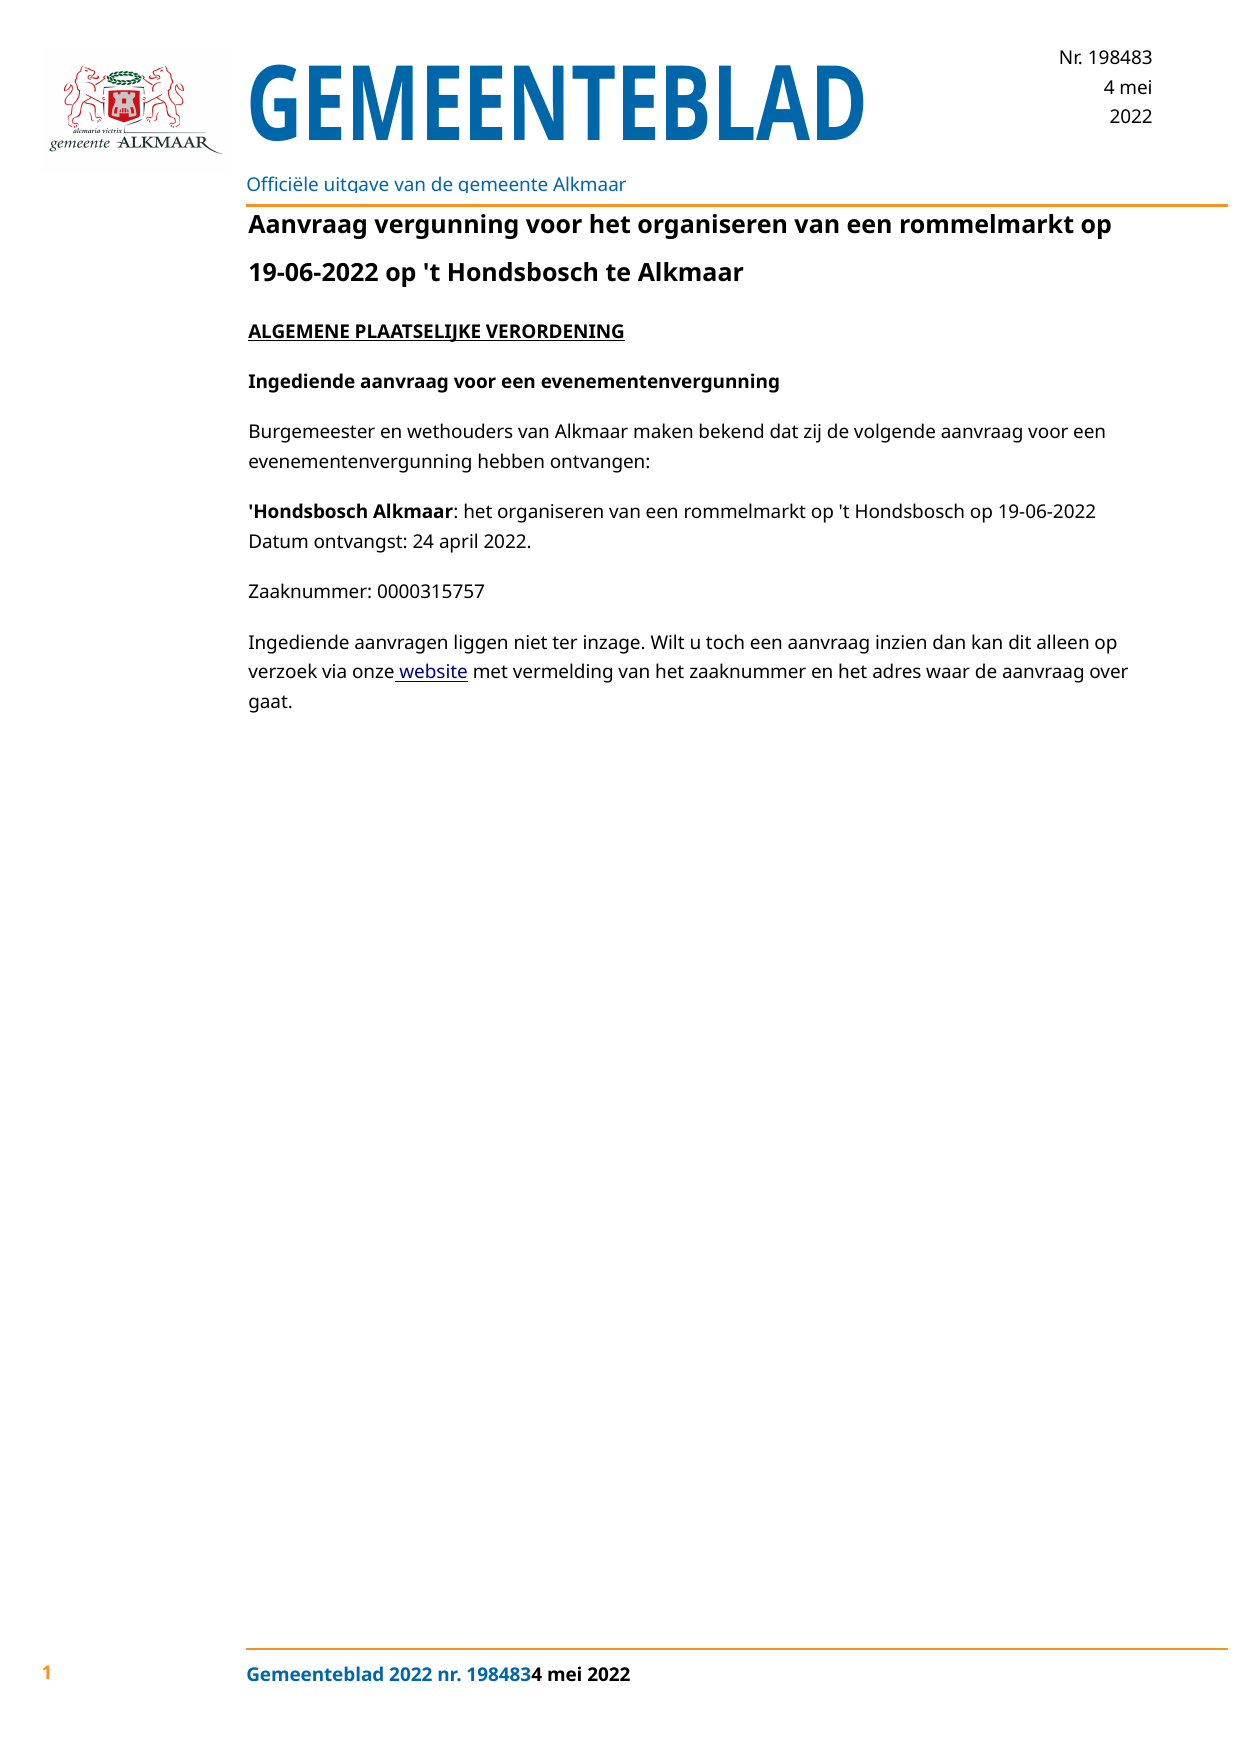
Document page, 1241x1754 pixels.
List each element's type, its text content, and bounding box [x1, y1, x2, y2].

picture [41, 47, 231, 172]
text Burgemeester en wethouders van Alkmaar maken bekend dat zij de volgende aanvraag voor een evenementenvergunning hebben ontvangen: [248, 419, 1152, 474]
text ALGEMENE PLAATSELIJKE VERORDENING [248, 318, 1152, 344]
text Zaaknummer: 0000315757 [248, 579, 1152, 604]
text 'Hondsbosch Alkmaar: het organiseren van een rommelmarkt op 't Hondsbosch op 19-06-2022 Datum ontvangst: 24 april 2022. [248, 499, 1152, 554]
text Ingediende aanvraag voor een evenementenvergunning [248, 368, 1152, 394]
text Ingediende aanvragen liggen niet ter inzage. Wilt u toch een aanvraag inzien dan kan dit alleen op verzoek via onze website met vermelding van het zaaknummer en het adres waar de aanvraag over gaat. [248, 629, 1152, 714]
text Aanvraag vergunning voor het organiseren van een rommelmarkt op 19-06-2022 op 't Hondsbosch te Alkmaar [248, 207, 1152, 288]
